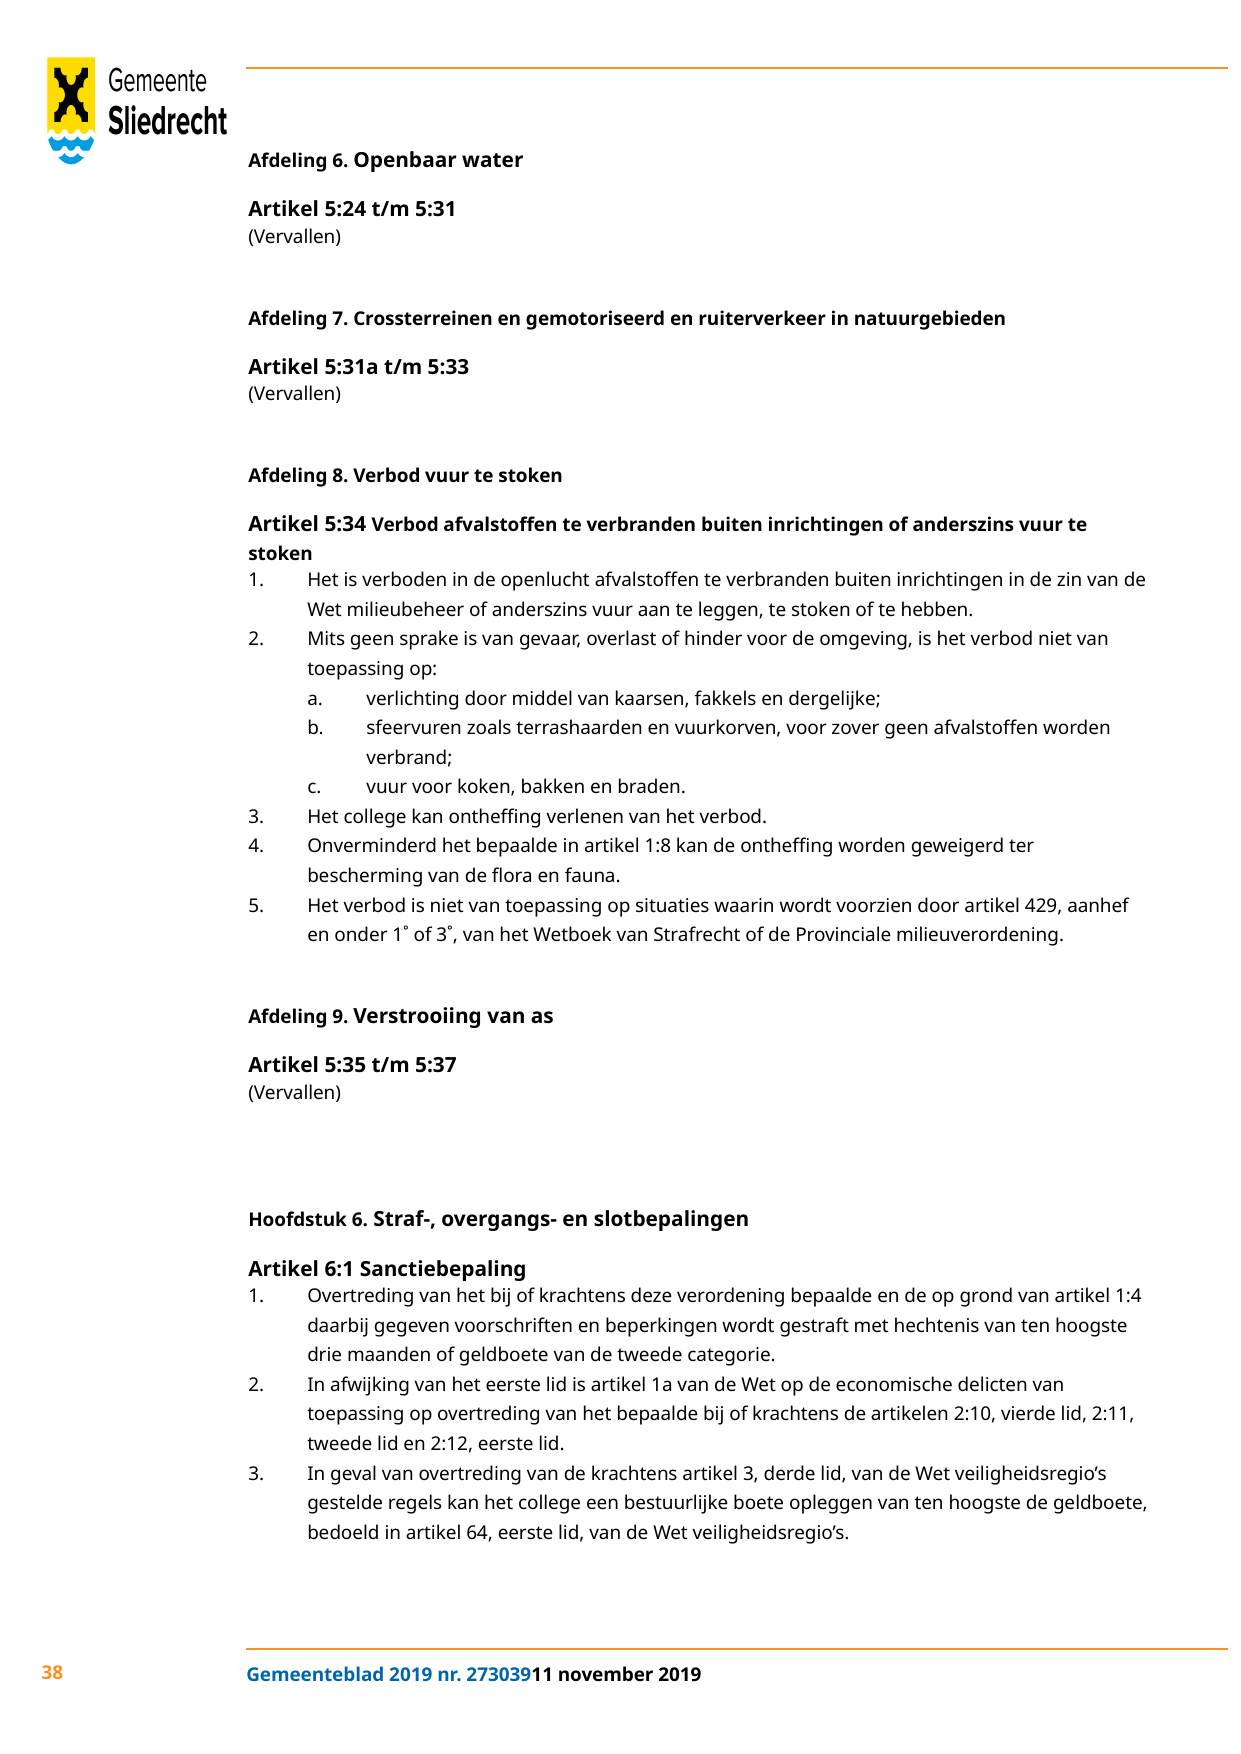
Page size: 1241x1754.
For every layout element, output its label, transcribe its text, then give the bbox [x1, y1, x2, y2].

text (Vervallen) [248, 380, 1152, 406]
text Artikel 5:31a t/m 5:33 [248, 352, 1152, 380]
list Overtreding van het bij of krachtens deze verordening bepaalde en de op grond van artikel 1:4 daarbij gegeven voorschriften en beperkingen wordt gestraft met hechtenis van ten hoogste drie maanden of geldboete van de tweede categorie. [248, 1282, 1152, 1367]
list In afwijking van het eerste lid is artikel 1a van de Wet op de economische delicten van toepassing op overtreding van het bepaalde bij of krachtens de artikelen 2:10, vierde lid, 2:11, tweede lid en 2:12, eerste lid. [248, 1371, 1152, 1456]
text Afdeling 6. Openbaar water [248, 145, 1152, 173]
text Afdeling 7. Crossterreinen en gemotoriseerd en ruiterverkeer in natuurgebieden [248, 303, 1152, 331]
text Hoofdstuk 6. Straf-, overgangs- en slotbepalingen [248, 1204, 1152, 1233]
text (Vervallen) [248, 1079, 1152, 1105]
list Het college kan ontheffing verlenen van het verbod. [248, 803, 1152, 829]
text Afdeling 8. Verbod vuur te stoken [248, 460, 1152, 489]
text Artikel 6:1 Sanctiebepaling [248, 1254, 1152, 1282]
list sfeervuren zoals terrashaarden en vuurkorven, voor zover geen afvalstoffen worden verbrand; [307, 714, 1152, 770]
list In geval van overtreding van de krachtens artikel 3, derde lid, van de Wet veiligheidsregio’s gestelde regels kan het college een bestuurlijke boete opleggen van ten hoogste de geldboete, bedoeld in artikel 64, eerste lid, van de Wet veiligheidsregio’s. [248, 1460, 1152, 1545]
text (Vervallen) [248, 223, 1152, 248]
list Mits geen sprake is van gevaar, overlast of hinder voor de omgeving, is het verbod niet van toepassing op: [248, 626, 1152, 681]
text Artikel 5:24 t/m 5:31 [248, 194, 1152, 223]
list Onverminderd het bepaalde in artikel 1:8 kan de ontheffing worden geweigerd ter bescherming van de flora en fauna. [248, 833, 1152, 888]
list verlichting door middel van kaarsen, fakkels en dergelijke; [307, 685, 1152, 711]
text Afdeling 9. Verstrooiing van as [248, 1001, 1152, 1030]
list vuur voor koken, bakken en braden. [307, 773, 1152, 799]
list Het is verboden in de openlucht afvalstoffen te verbranden buiten inrichtingen in de zin van de Wet milieubeheer of anderszins vuur aan te leggen, te stoken of te hebben. [248, 566, 1152, 622]
text Artikel 5:34 Verbod afvalstoffen te verbranden buiten inrichtingen of anderszins vuur te stoken [248, 509, 1152, 566]
picture [41, 47, 231, 172]
list Het verbod is niet van toepassing op situaties waarin wordt voorzien door artikel 429, aanhef en onder 1˚ of 3˚, van het Wetboek van Strafrecht of de Provinciale milieuverordening. [248, 892, 1152, 947]
text Artikel 5:35 t/m 5:37 [248, 1051, 1152, 1079]
